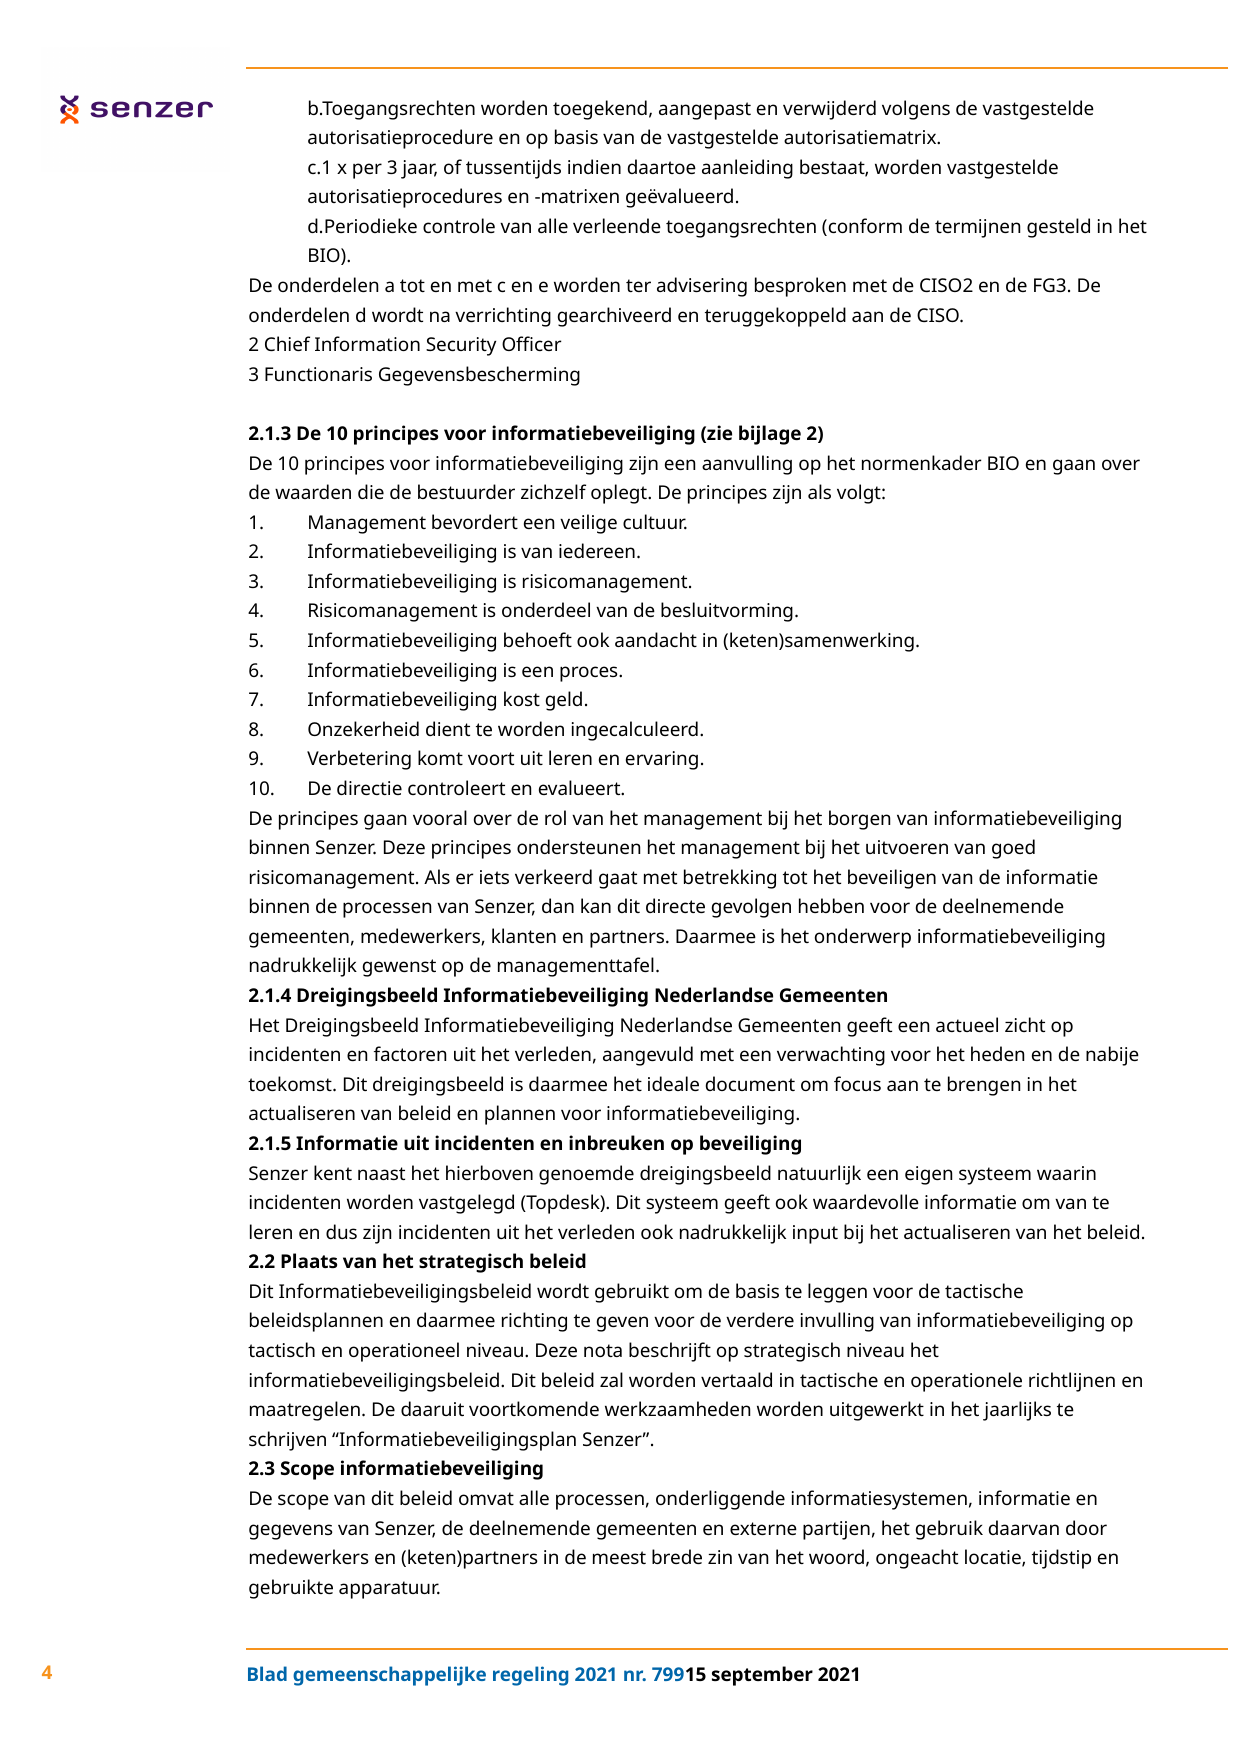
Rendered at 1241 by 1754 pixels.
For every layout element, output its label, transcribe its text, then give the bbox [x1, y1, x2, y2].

text De 10 principes voor informatiebeveiliging zijn een aanvulling op het normenkader BIO en gaan over de waarden die de bestuurder zichzelf oplegt. De principes zijn als volgt: [248, 450, 1152, 505]
text Dit Informatiebeveiligingsbeleid wordt gebruikt om de basis te leggen voor de tactische beleidsplannen en daarmee richting te geven voor de verdere invulling van informatiebeveiliging op tactisch en operationeel niveau. Deze nota beschrijft op strategisch niveau het informatiebeveiligingsbeleid. Dit beleid zal worden vertaald in tactische en operationele richtlijnen en maatregelen. De daaruit voortkomende werkzaamheden worden uitgewerkt in het jaarlijks te schrijven “Informatiebeveiligingsplan Senzer”. [248, 1278, 1152, 1452]
list De directie controleert en evalueert. [248, 775, 1152, 801]
text De onderdelen a tot en met c en e worden ter advisering besproken met de CISO2 en de FG3. De onderdelen d wordt na verrichting gearchiveerd en teruggekoppeld aan de CISO. [248, 272, 1152, 328]
list Onzekerheid dient te worden ingecalculeerd. [248, 716, 1152, 742]
list Informatiebeveiliging is risicomanagement. [248, 568, 1152, 594]
text 2.1.3 De 10 principes voor informatiebeveiliging (zie bijlage 2) [248, 420, 1152, 446]
text 2.1.5 Informatie uit incidenten en inbreuken op beveiliging [248, 1130, 1152, 1156]
text Het Dreigingsbeeld Informatiebeveiliging Nederlandse Gemeenten geeft een actueel zicht op incidenten en factoren uit het verleden, aangevuld met een verwachting voor het heden en de nabije toekomst. Dit dreigingsbeeld is daarmee het ideale document om focus aan te brengen in het actualiseren van beleid en plannen voor informatiebeveiliging. [248, 1012, 1152, 1126]
list Verbetering komt voort uit leren en ervaring. [248, 746, 1152, 771]
text 2.2 Plaats van het strategisch beleid [248, 1248, 1152, 1274]
picture [41, 47, 231, 172]
text De scope van dit beleid omvat alle processen, onderliggende informatiesystemen, informatie en gegevens van Senzer, de deelnemende gemeenten en externe partijen, het gebruik daarvan door medewerkers en (keten)partners in de meest brede zin van het woord, ongeacht locatie, tijdstip en gebruikte apparatuur. [248, 1485, 1152, 1600]
text 2.1.4 Dreigingsbeeld Informatiebeveiliging Nederlandse Gemeenten [248, 982, 1152, 1008]
list Informatiebeveiliging behoeft ook aandacht in (keten)samenwerking. [248, 627, 1152, 653]
list b.Toegangsrechten worden toegekend, aangepast en verwijderd volgens de vastgestelde autorisatieprocedure en op basis van de vastgestelde autorisatiematrix. [248, 95, 1152, 150]
list Informatiebeveiliging is een proces. [248, 657, 1152, 683]
list Informatiebeveiliging kost geld. [248, 686, 1152, 712]
text 3 Functionaris Gegevensbescherming [248, 361, 1152, 387]
text Senzer kent naast het hierboven genoemde dreigingsbeeld natuurlijk een eigen systeem waarin incidenten worden vastgelegd (Topdesk). Dit systeem geeft ook waardevolle informatie om van te leren en dus zijn incidenten uit het verleden ook nadrukkelijk input bij het actualiseren van het beleid. [248, 1160, 1152, 1245]
list Risicomanagement is onderdeel van de besluitvorming. [248, 598, 1152, 623]
list c.1 x per 3 jaar, of tussentijds indien daartoe aanleiding bestaat, worden vastgestelde autorisatieprocedures en -matrixen geëvalueerd. [248, 154, 1152, 209]
text De principes gaan vooral over de rol van het management bij het borgen van informatiebeveiliging binnen Senzer. Deze principes ondersteunen het management bij het uitvoeren van goed risicomanagement. Als er iets verkeerd gaat met betrekking tot het beveiligen van de informatie binnen de processen van Senzer, dan kan dit directe gevolgen hebben voor de deelnemende gemeenten, medewerkers, klanten en partners. Daarmee is het onderwerp informatiebeveiliging nadrukkelijk gewenst op de managementtafel. [248, 805, 1152, 978]
text 2 Chief Information Security Officer [248, 331, 1152, 357]
list Management bevordert een veilige cultuur. [248, 509, 1152, 535]
list Informatiebeveiliging is van iedereen. [248, 538, 1152, 564]
text 2.3 Scope informatiebeveiliging [248, 1456, 1152, 1481]
list d.Periodieke controle van alle verleende toegangsrechten (conform de termijnen gesteld in het BIO). [248, 213, 1152, 268]
